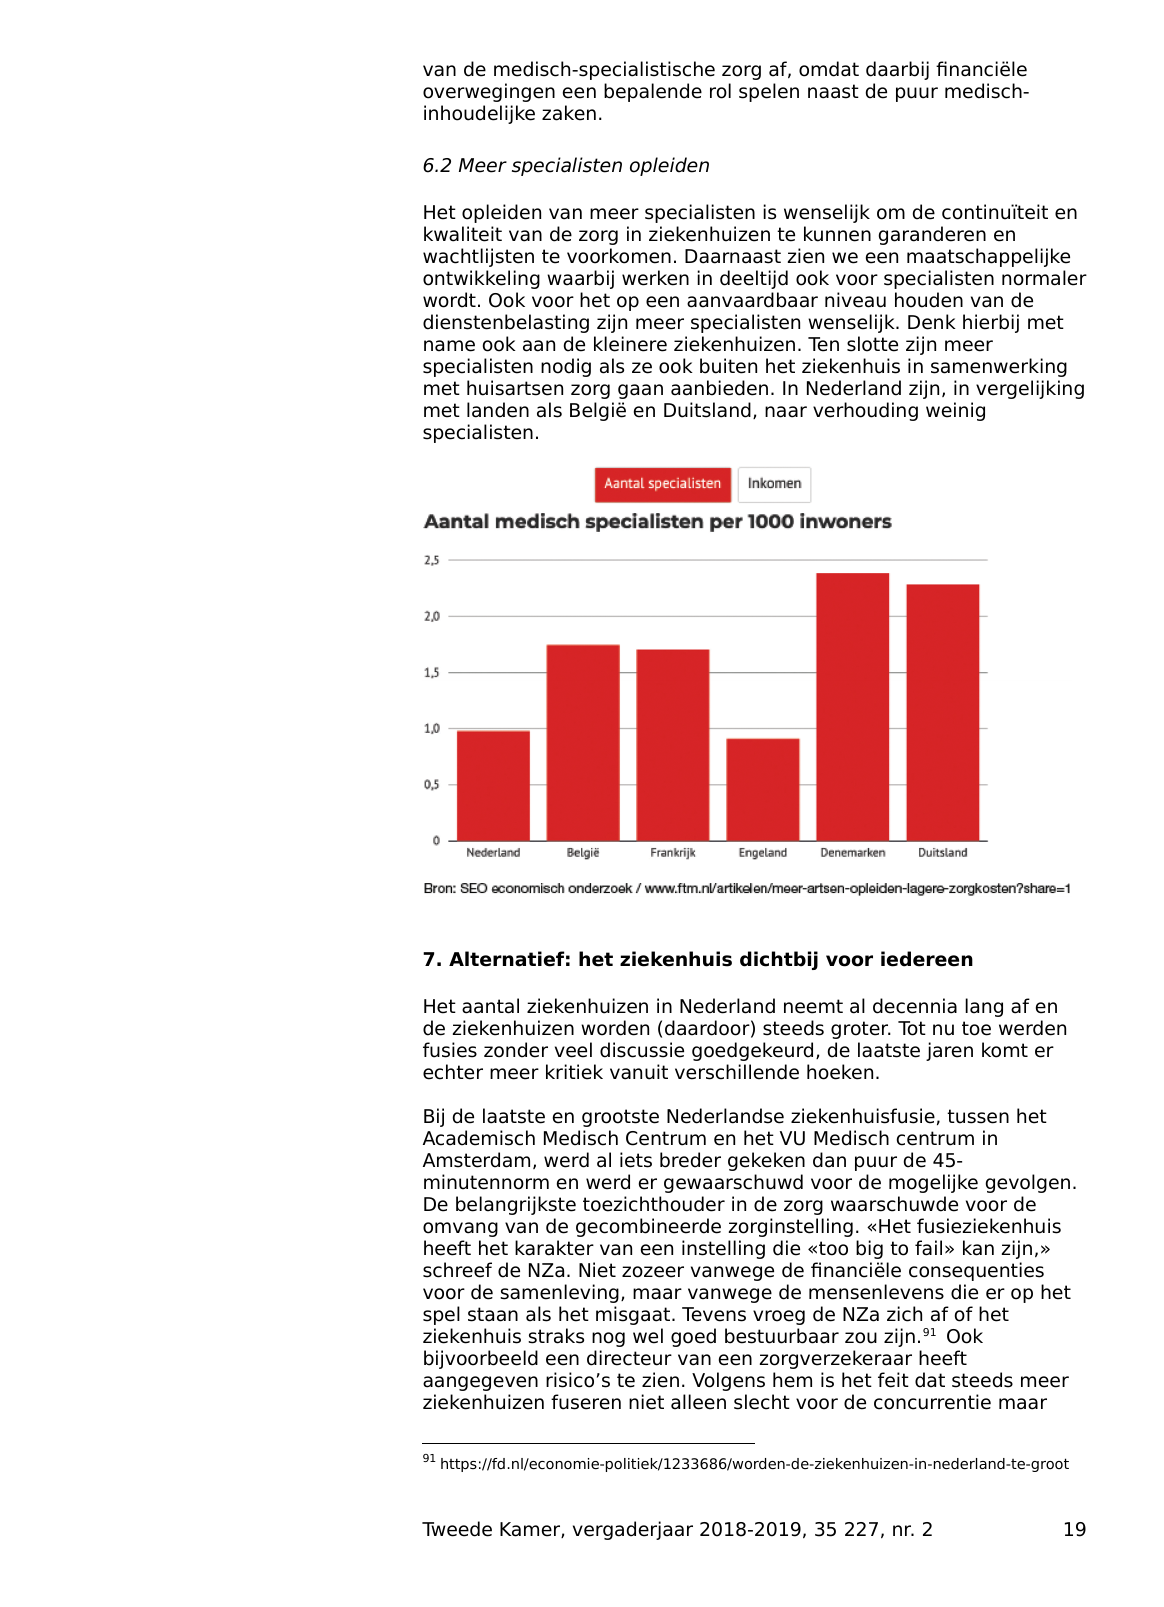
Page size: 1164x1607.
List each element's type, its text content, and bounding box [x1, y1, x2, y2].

text https://fd.nl/economie-politiek/1233686/worden-de-ziekenhuizen-in-nederland-te-groot [422, 1452, 1087, 1474]
text Bij de laatste en grootste Nederlandse ziekenhuisfusie, tussen het Academisch Medisch Centrum en het VU ­Medisch centrum in Amsterdam, werd al iets breder gekeken dan puur de 45-minutennorm en werd er gewaarschuwd voor de mogelijke gevolgen. De belangrijkste toezichthouder in de zorg waarschuwde voor de omvang van de gecombineerde zorginstelling. «Het fusieziekenhuis heeft het karakter van een instelling die «too big to fail» kan zijn,» schreef de NZa. Niet zozeer vanwege de financiële consequenties voor de samenleving, maar vanwege de mensenlevens die er op het spel staan als het misgaat. Tevens vroeg de NZa zich af of het ziekenhuis straks nog wel goed bestuurbaar zou zijn. Ook bijvoorbeeld een directeur van een zorgverzekeraar heeft aangegeven risico’s te zien. Volgens hem is het feit dat steeds meer ziekenhuizen fuseren niet alleen slecht voor de concurrentie maar [422, 1106, 1087, 1414]
picture [422, 466, 1072, 897]
text Het aantal ziekenhuizen in Nederland neemt al decennia lang af en de ziekenhuizen worden (daardoor) steeds groter. Tot nu toe werden fusies zonder veel discussie goedgekeurd, de laatste jaren komt er echter meer kritiek vanuit verschillende hoeken. [422, 996, 1087, 1084]
subtitle 7. Alternatief: het ziekenhuis dichtbij voor iedereen [422, 949, 1087, 971]
text van de medisch-specialistische zorg af, omdat daarbij financiële overwegingen een bepalende rol spelen naast de puur medisch-inhoudelijke zaken. [422, 59, 1087, 125]
text Het opleiden van meer specialisten is wenselijk om de continuïteit en kwaliteit van de zorg in ziekenhuizen te kunnen garanderen en wachtlijsten te voorkomen. Daarnaast zien we een maatschappelijke ontwikkeling waarbij werken in deeltijd ook voor specialisten normaler wordt. Ook voor het op een aanvaardbaar niveau houden van de dienstenbelasting zijn meer specialisten wenselijk. Denk hierbij met name ook aan de kleinere ziekenhuizen. Ten slotte zijn meer specialisten nodig als ze ook buiten het ziekenhuis in samenwerking met huisartsen zorg gaan aanbieden. In Nederland zijn, in vergelijking met landen als België en Duitsland, naar verhouding weinig specialisten. [422, 202, 1087, 444]
subtitle 6.2 Meer specialisten opleiden [422, 155, 1087, 177]
